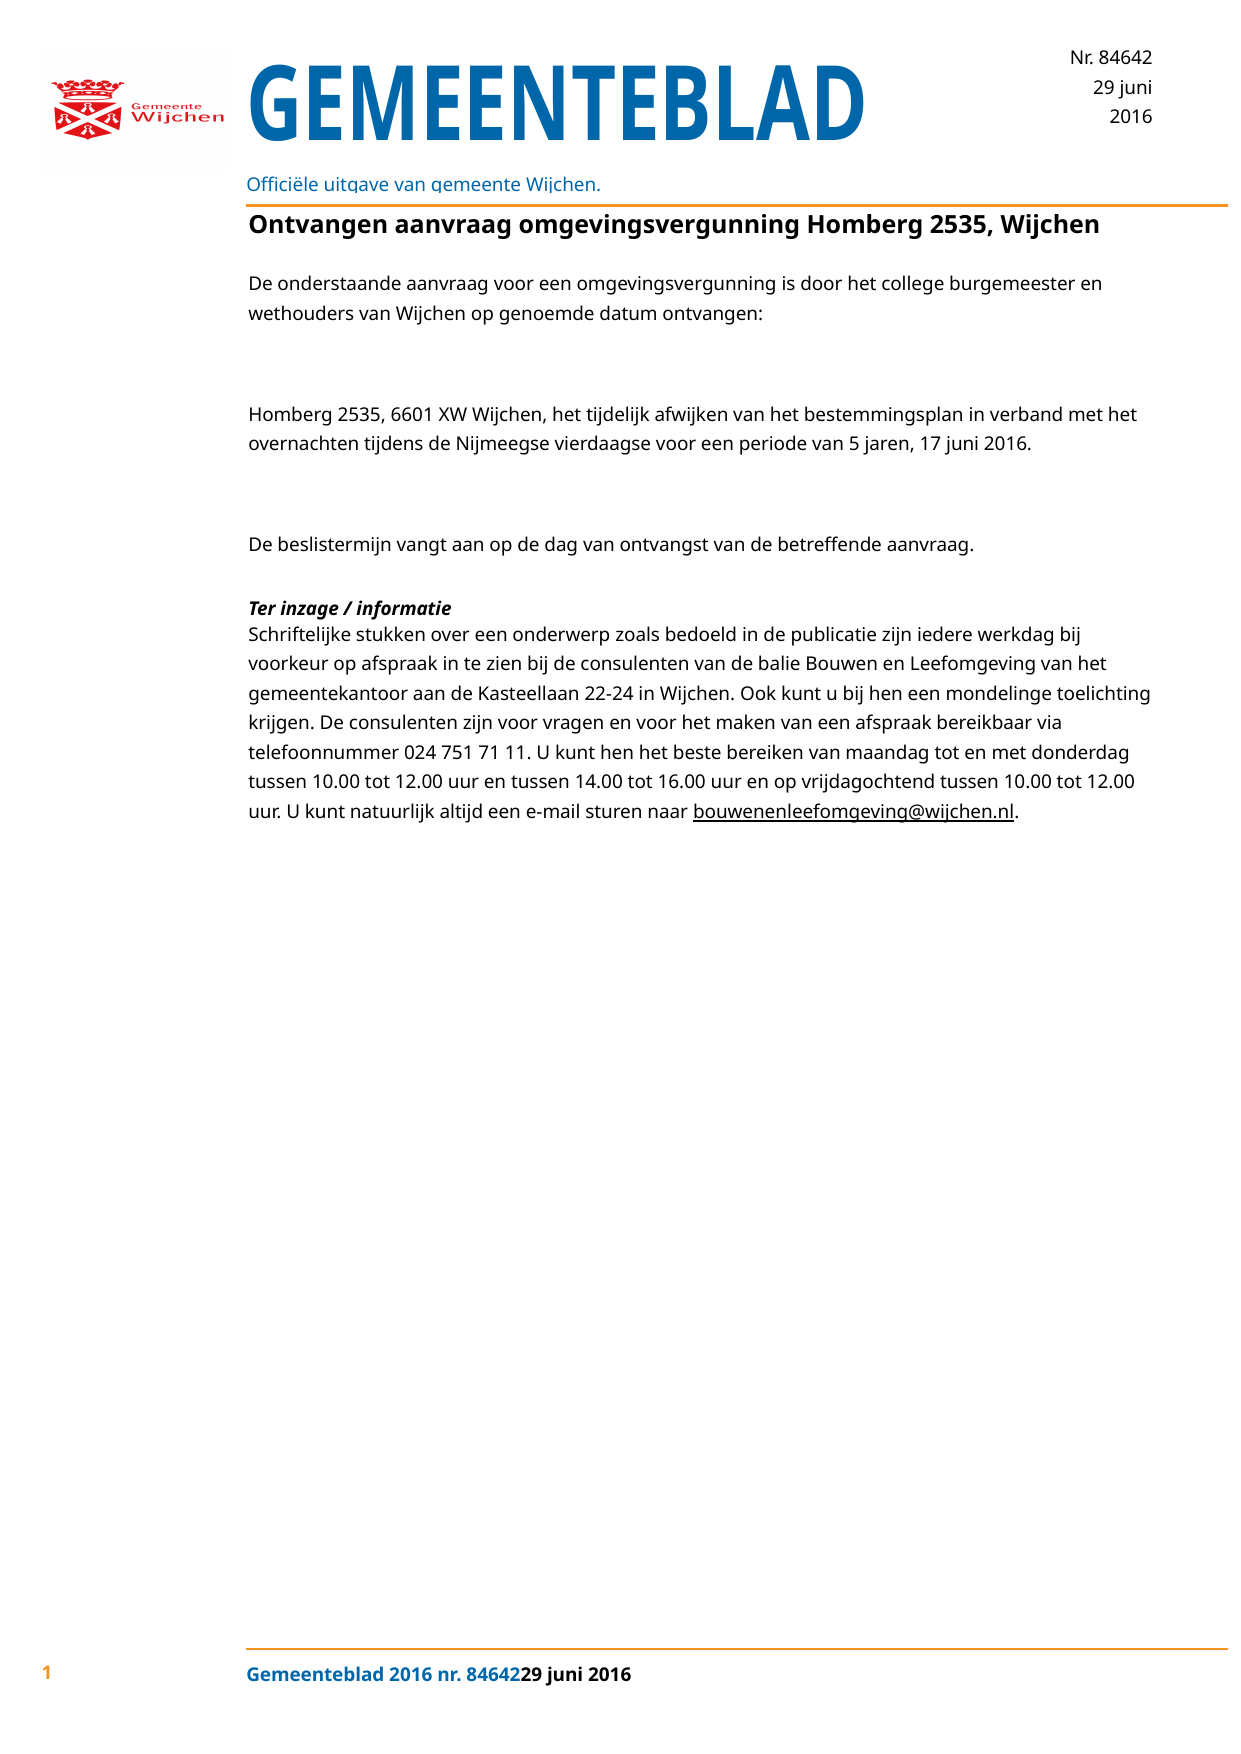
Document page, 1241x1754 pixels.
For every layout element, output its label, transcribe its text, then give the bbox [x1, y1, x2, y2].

text De onderstaande aanvraag voor een omgevingsvergunning is door het college burgemeester en wethouders van Wijchen op genoemde datum ontvangen: [248, 270, 1152, 326]
text Ontvangen aanvraag omgevingsvergunning Homberg 2535, Wijchen [248, 207, 1152, 241]
text Homberg 2535, 6601 XW Wijchen, het tijdelijk afwijken van het bestemmingsplan in verband met het overnachten tijdens de Nijmeegse vierdaagse voor een periode van 5 jaren, 17 juni 2016. [248, 401, 1152, 456]
text Schriftelijke stukken over een onderwerp zoals bedoeld in de publicatie zijn iedere werkdag bij voorkeur op afspraak in te zien bij de consulenten van de balie Bouwen en Leefomgeving van het gemeentekantoor aan de Kasteellaan 22-24 in Wijchen. Ook kunt u bij hen een mondelinge toelichting krijgen. De consulenten zijn voor vragen en voor het maken van een afspraak bereikbaar via telefoonnummer 024 751 71 11. U kunt hen het beste bereiken van maandag tot en met donderdag tussen 10.00 tot 12.00 uur en tussen 14.00 tot 16.00 uur en op vrijdagochtend tussen 10.00 tot 12.00 uur. U kunt natuurlijk altijd een e-mail sturen naar bouwenenleefomgeving@wijchen.nl. [248, 621, 1152, 824]
text Ter inzage / informatie [248, 595, 1152, 621]
picture [41, 47, 231, 172]
text De beslistermijn vangt aan op de dag van ontvangst van de betreffende aanvraag. [248, 531, 1152, 557]
